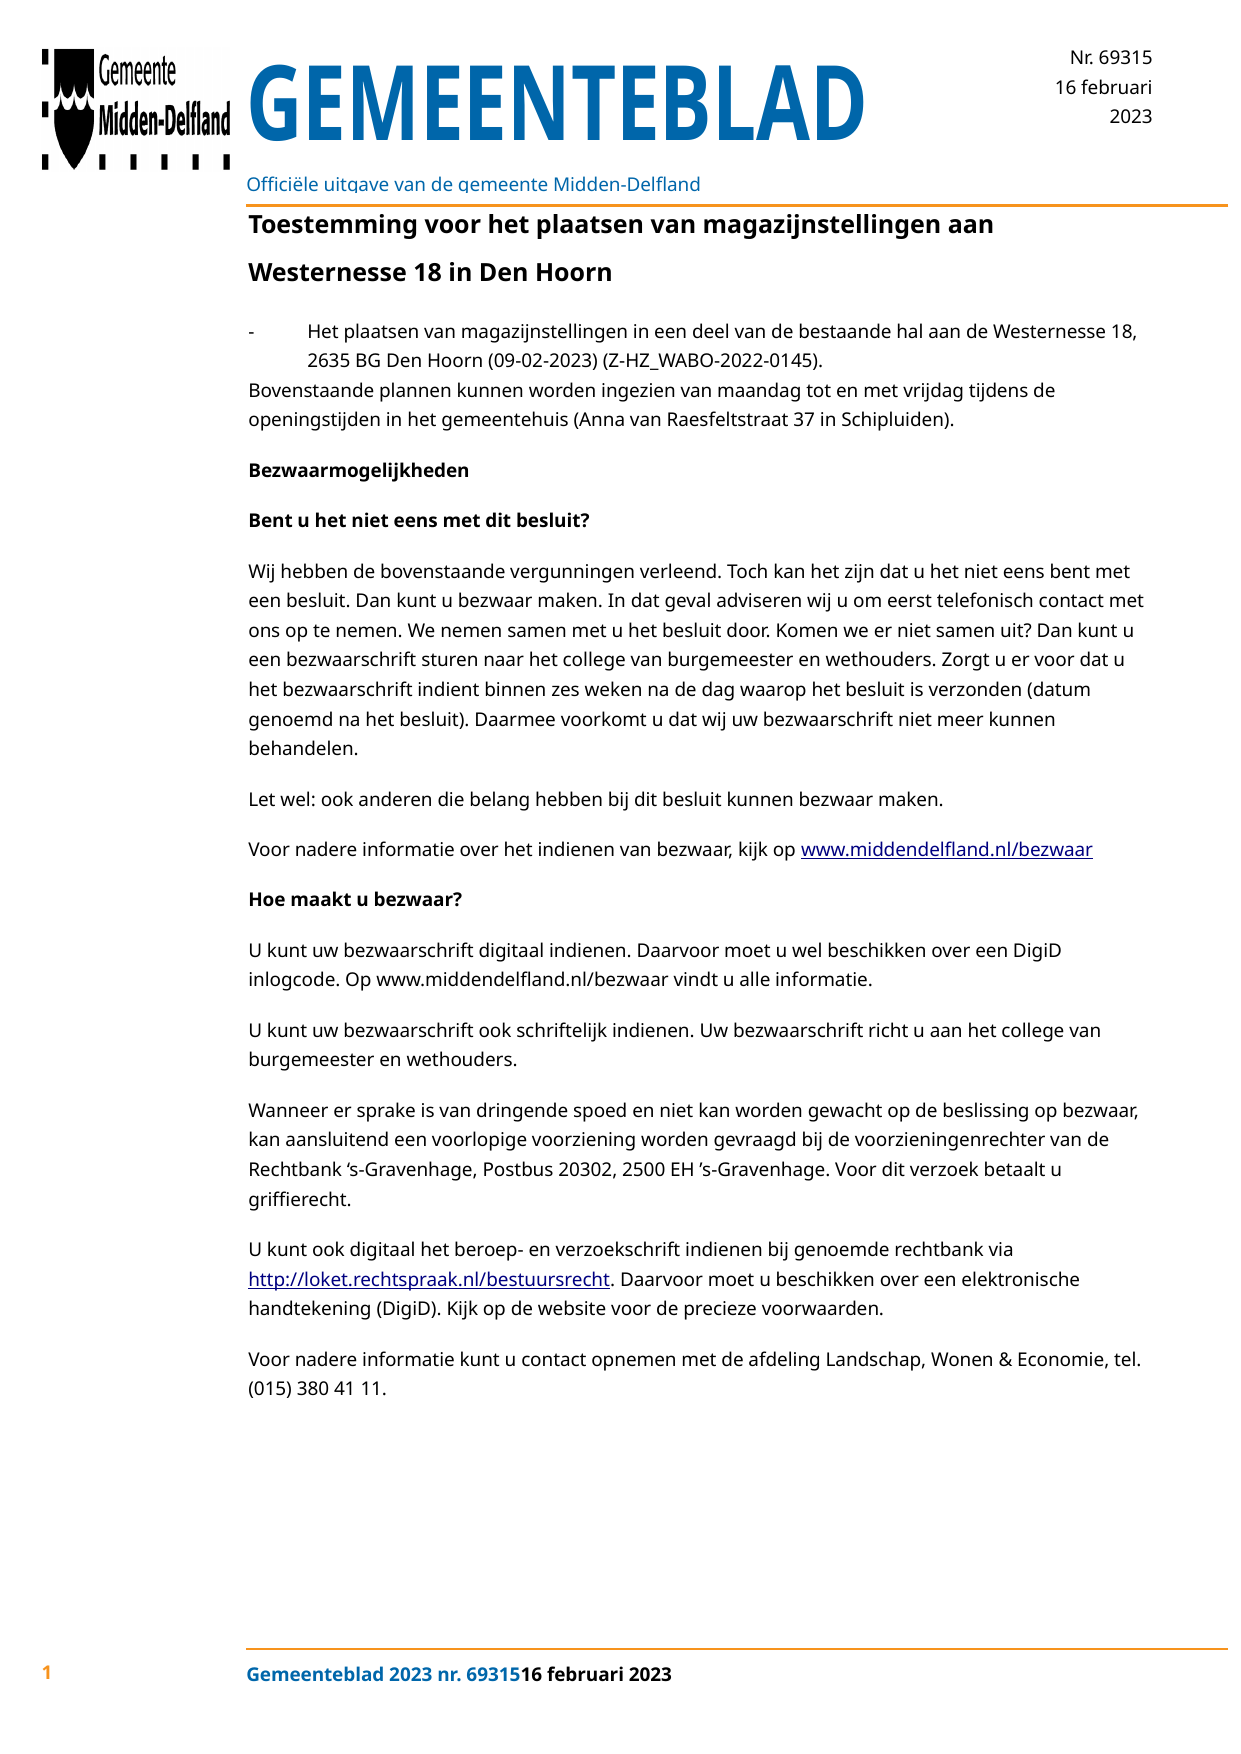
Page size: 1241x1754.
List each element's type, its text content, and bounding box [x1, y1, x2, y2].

text U kunt ook digitaal het beroep- en verzoekschrift indienen bij genoemde rechtbank via http://loket.rechtspraak.nl/bestuursrecht. Daarvoor moet u beschikken over een elektronische handtekening (DigiD). Kijk op de website voor de precieze voorwaarden. [248, 1236, 1152, 1321]
text Voor nadere informatie kunt u contact opnemen met de afdeling Landschap, Wonen & Economie, tel. (015) 380 41 11. [248, 1346, 1152, 1401]
text U kunt uw bezwaarschrift ook schriftelijk indienen. Uw bezwaarschrift richt u aan het college van burgemeester en wethouders. [248, 1017, 1152, 1072]
picture [41, 47, 231, 172]
text Bovenstaande plannen kunnen worden ingezien van maandag tot en met vrijdag tijdens de openingstijden in het gemeentehuis (Anna van Raesfeltstraat 37 in Schipluiden). [248, 377, 1152, 432]
text Bezwaarmogelijkheden [248, 457, 1152, 483]
text Wanneer er sprake is van dringende spoed en niet kan worden gewacht op de beslissing op bezwaar, kan aansluitend een voorlopige voorziening worden gevraagd bij de voorzieningenrechter van de Rechtbank ‘s-Gravenhage, Postbus 20302, 2500 EH ’s-Gravenhage. Voor dit verzoek betaalt u griffierecht. [248, 1097, 1152, 1212]
text Voor nadere informatie over het indienen van bezwaar, kijk op www.middendelfland.nl/bezwaar [248, 836, 1152, 862]
text U kunt uw bezwaarschrift digitaal indienen. Daarvoor moet u wel beschikken over een DigiD inlogcode. Op www.middendelfland.nl/bezwaar vindt u alle informatie. [248, 937, 1152, 992]
text Bent u het niet eens met dit besluit? [248, 507, 1152, 533]
text Hoe maakt u bezwaar? [248, 887, 1152, 912]
list Het plaatsen van magazijnstellingen in een deel van de bestaande hal aan de Westernesse 18, 2635 BG Den Hoorn (09-02-2023) (Z-HZ_WABO-2022-0145). [248, 318, 1152, 373]
text Toestemming voor het plaatsen van magazijnstellingen aan Westernesse 18 in Den Hoorn [248, 207, 1152, 288]
text Wij hebben de bovenstaande vergunningen verleend. Toch kan het zijn dat u het niet eens bent met een besluit. Dan kunt u bezwaar maken. In dat geval adviseren wij u om eerst telefonisch contact met ons op te nemen. We nemen samen met u het besluit door. Komen we er niet samen uit? Dan kunt u een bezwaarschrift sturen naar het college van burgemeester en wethouders. Zorgt u er voor dat u het bezwaarschrift indient binnen zes weken na de dag waarop het besluit is verzonden (datum genoemd na het besluit). Daarmee voorkomt u dat wij uw bezwaarschrift niet meer kunnen behandelen. [248, 558, 1152, 761]
text Let wel: ook anderen die belang hebben bij dit besluit kunnen bezwaar maken. [248, 786, 1152, 812]
